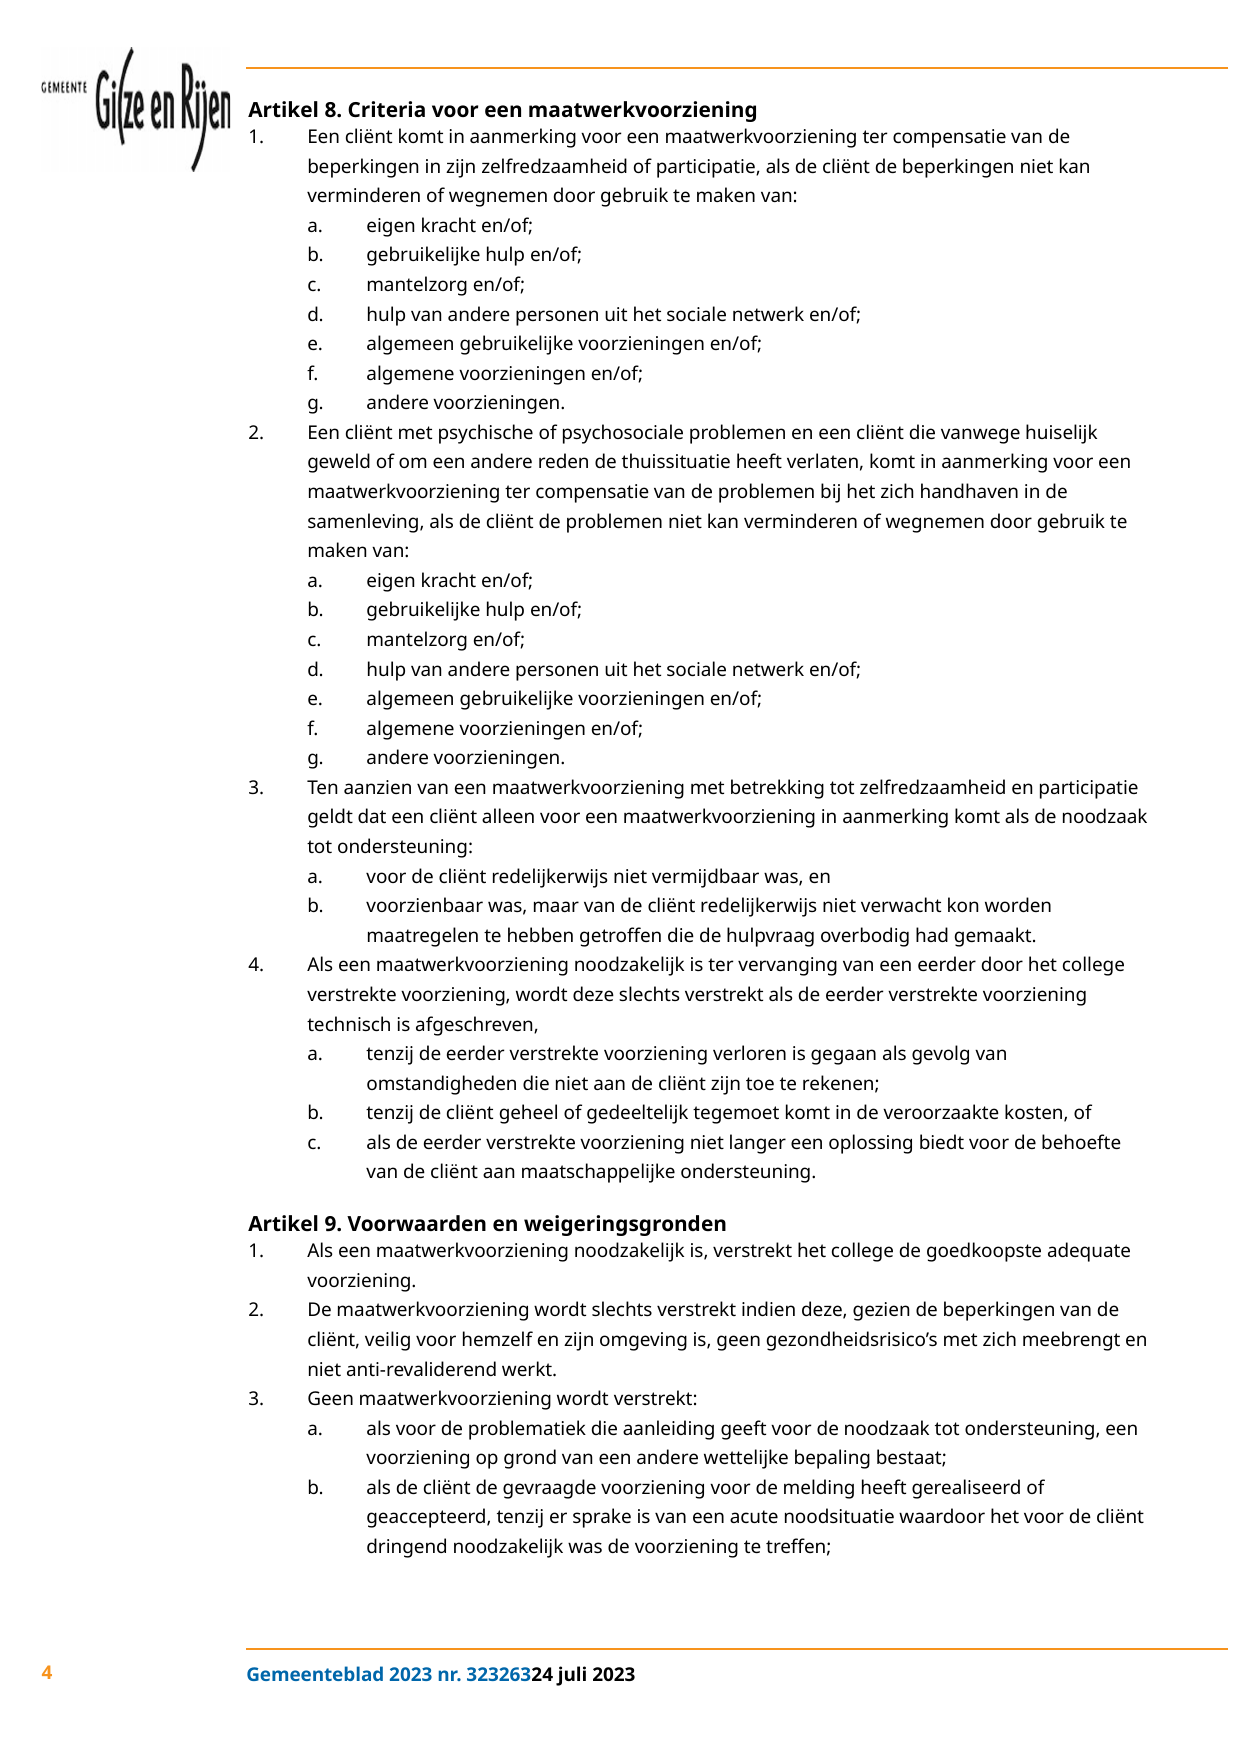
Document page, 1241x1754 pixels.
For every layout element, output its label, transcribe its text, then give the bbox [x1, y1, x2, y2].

list Een cliënt komt in aanmerking voor een maatwerkvoorziening ter compensatie van de beperkingen in zijn zelfredzaamheid of participatie, als de cliënt de beperkingen niet kan verminderen of wegnemen door gebruik te maken van: [248, 123, 1152, 208]
list Als een maatwerkvoorziening noodzakelijk is ter vervanging van een eerder door het college verstrekte voorziening, wordt deze slechts verstrekt als de eerder verstrekte voorziening technisch is afgeschreven, [248, 952, 1152, 1036]
list als de cliënt de gevraagde voorziening voor de melding heeft gerealiseerd of geaccepteerd, tenzij er sprake is van een acute noodsituatie waardoor het voor de cliënt dringend noodzakelijk was de voorziening te treffen; [307, 1474, 1152, 1559]
list mantelzorg en/of; [307, 626, 1152, 652]
list gebruikelijke hulp en/of; [307, 597, 1152, 622]
list algemene voorzieningen en/of; [307, 360, 1152, 386]
list De maatwerkvoorziening wordt slechts verstrekt indien deze, gezien de beperkingen van de cliënt, veilig voor hemzelf en zijn omgeving is, geen gezondheidsrisico’s met zich meebrengt en niet anti-revaliderend werkt. [248, 1297, 1152, 1382]
list eigen kracht en/of; [307, 567, 1152, 593]
list Geen maatwerkvoorziening wordt verstrekt: [248, 1385, 1152, 1411]
text Artikel 9. Voorwaarden en weigeringsgronden [248, 1209, 1152, 1237]
list Ten aanzien van een maatwerkvoorziening met betrekking tot zelfredzaamheid en participatie geldt dat een cliënt alleen voor een maatwerkvoorziening in aanmerking komt als de noodzaak tot ondersteuning: [248, 774, 1152, 859]
list Als een maatwerkvoorziening noodzakelijk is, verstrekt het college de goedkoopste adequate voorziening. [248, 1237, 1152, 1293]
list gebruikelijke hulp en/of; [307, 242, 1152, 267]
list tenzij de eerder verstrekte voorziening verloren is gegaan als gevolg van omstandigheden die niet aan de cliënt zijn toe te rekenen; [307, 1040, 1152, 1096]
list algemene voorzieningen en/of; [307, 715, 1152, 741]
list hulp van andere personen uit het sociale netwerk en/of; [307, 301, 1152, 326]
text Artikel 8. Criteria voor een maatwerkvoorziening [248, 95, 1152, 123]
list als voor de problematiek die aanleiding geeft voor de noodzaak tot ondersteuning, een voorziening op grond van een andere wettelijke bepaling bestaat; [307, 1415, 1152, 1470]
list Een cliënt met psychische of psychosociale problemen en een cliënt die vanwege huiselijk geweld of om een andere reden de thuissituatie heeft verlaten, komt in aanmerking voor een maatwerkvoorziening ter compensatie van de problemen bij het zich handhaven in de samenleving, als de cliënt de problemen niet kan verminderen of wegnemen door gebruik te maken van: [248, 419, 1152, 563]
picture [41, 47, 231, 172]
list algemeen gebruikelijke voorzieningen en/of; [307, 685, 1152, 711]
list andere voorzieningen. [307, 389, 1152, 415]
list voorzienbaar was, maar van de cliënt redelijkerwijs niet verwacht kon worden maatregelen te hebben getroffen die de hulpvraag overbodig had gemaakt. [307, 892, 1152, 948]
list voor de cliënt redelijkerwijs niet vermijdbaar was, en [307, 863, 1152, 888]
list tenzij de cliënt geheel of gedeeltelijk tegemoet komt in de veroorzaakte kosten, of [307, 1099, 1152, 1125]
list andere voorzieningen. [307, 744, 1152, 770]
list hulp van andere personen uit het sociale netwerk en/of; [307, 656, 1152, 681]
list mantelzorg en/of; [307, 271, 1152, 297]
list als de eerder verstrekte voorziening niet langer een oplossing biedt voor de behoefte van de cliënt aan maatschappelijke ondersteuning. [307, 1129, 1152, 1184]
list eigen kracht en/of; [307, 212, 1152, 238]
list algemeen gebruikelijke voorzieningen en/of; [307, 330, 1152, 356]
